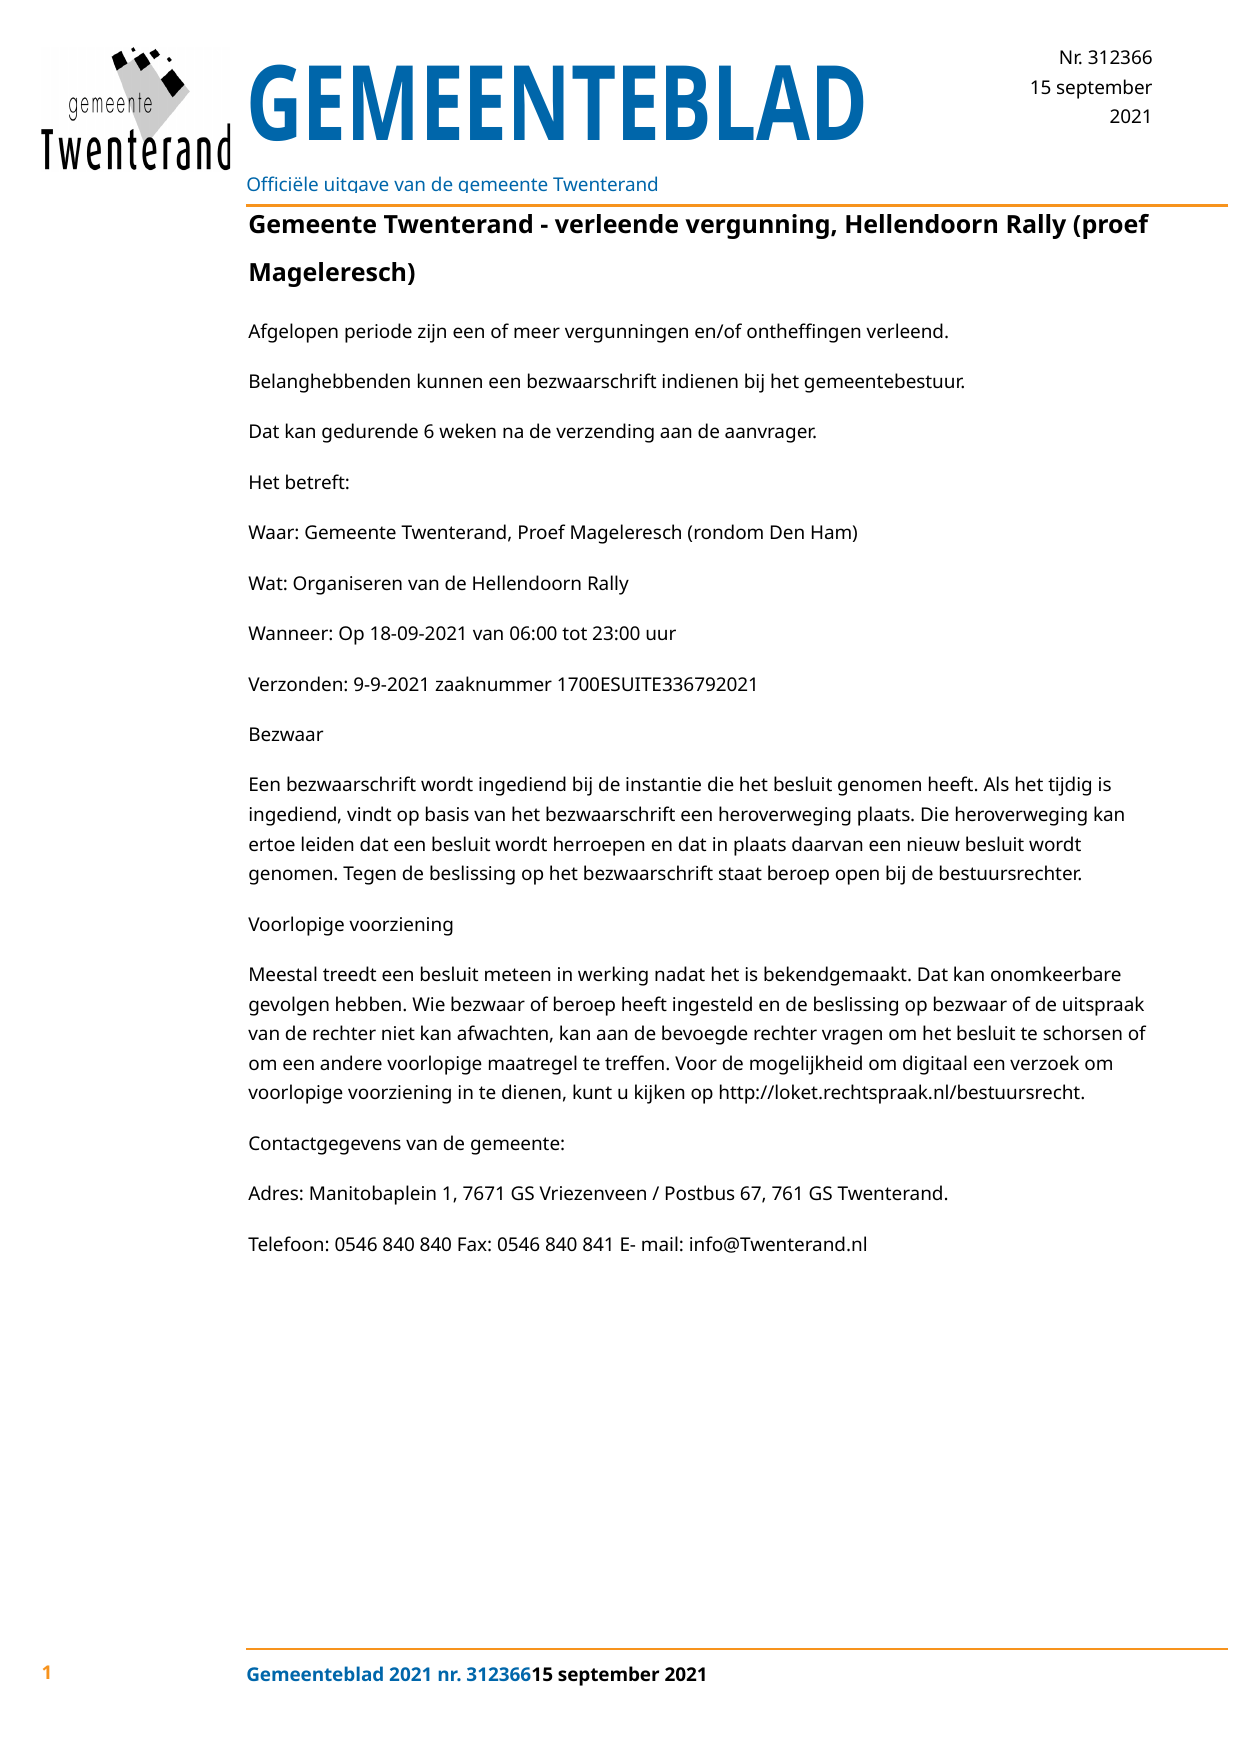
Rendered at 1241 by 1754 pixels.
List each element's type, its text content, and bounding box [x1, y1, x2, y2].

text Belanghebbenden kunnen een bezwaarschrift indienen bij het gemeentebestuur. [248, 368, 1152, 394]
text Gemeente Twenterand - verleende vergunning, Hellendoorn Rally (proef Mageleresch) [248, 207, 1152, 288]
text Bezwaar [248, 721, 1152, 747]
text Waar: Gemeente Twenterand, Proef Mageleresch (rondom Den Ham) [248, 519, 1152, 545]
text Voorlopige voorziening [248, 911, 1152, 937]
text Afgelopen periode zijn een of meer vergunningen en/of ontheffingen verleend. [248, 318, 1152, 344]
text Wat: Organiseren van de Hellendoorn Rally [248, 570, 1152, 596]
text Een bezwaarschrift wordt ingediend bij de instantie die het besluit genomen heeft. Als het tijdig is ingediend, vindt op basis van het bezwaarschrift een heroverweging plaats. Die heroverweging kan ertoe leiden dat een besluit wordt herroepen en dat in plaats daarvan een nieuw besluit wordt genomen. Tegen de beslissing op het bezwaarschrift staat beroep open bij de bestuursrechter. [248, 772, 1152, 886]
text Verzonden: 9-9-2021 zaaknummer 1700ESUITE336792021 [248, 671, 1152, 697]
text Contactgegevens van de gemeente: [248, 1130, 1152, 1156]
text Het betreft: [248, 469, 1152, 495]
text Wanneer: Op 18-09-2021 van 06:00 tot 23:00 uur [248, 620, 1152, 646]
picture [41, 47, 231, 172]
text Adres: Manitobaplein 1, 7671 GS Vriezenveen / Postbus 67, 761 GS Twenterand. [248, 1180, 1152, 1206]
text Dat kan gedurende 6 weken na de verzending aan de aanvrager. [248, 419, 1152, 444]
text Telefoon: 0546 840 840 Fax: 0546 840 841 E- mail: info@Twenterand.nl [248, 1231, 1152, 1257]
text Meestal treedt een besluit meteen in werking nadat het is bekendgemaakt. Dat kan onomkeerbare gevolgen hebben. Wie bezwaar of beroep heeft ingesteld en de beslissing op bezwaar of de uitspraak van de rechter niet kan afwachten, kan aan de bevoegde rechter vragen om het besluit te schorsen of om een andere voorlopige maatregel te treffen. Voor de mogelijkheid om digitaal een verzoek om voorlopige voorziening in te dienen, kunt u kijken op http://loket.rechtspraak.nl/bestuursrecht. [248, 961, 1152, 1105]
